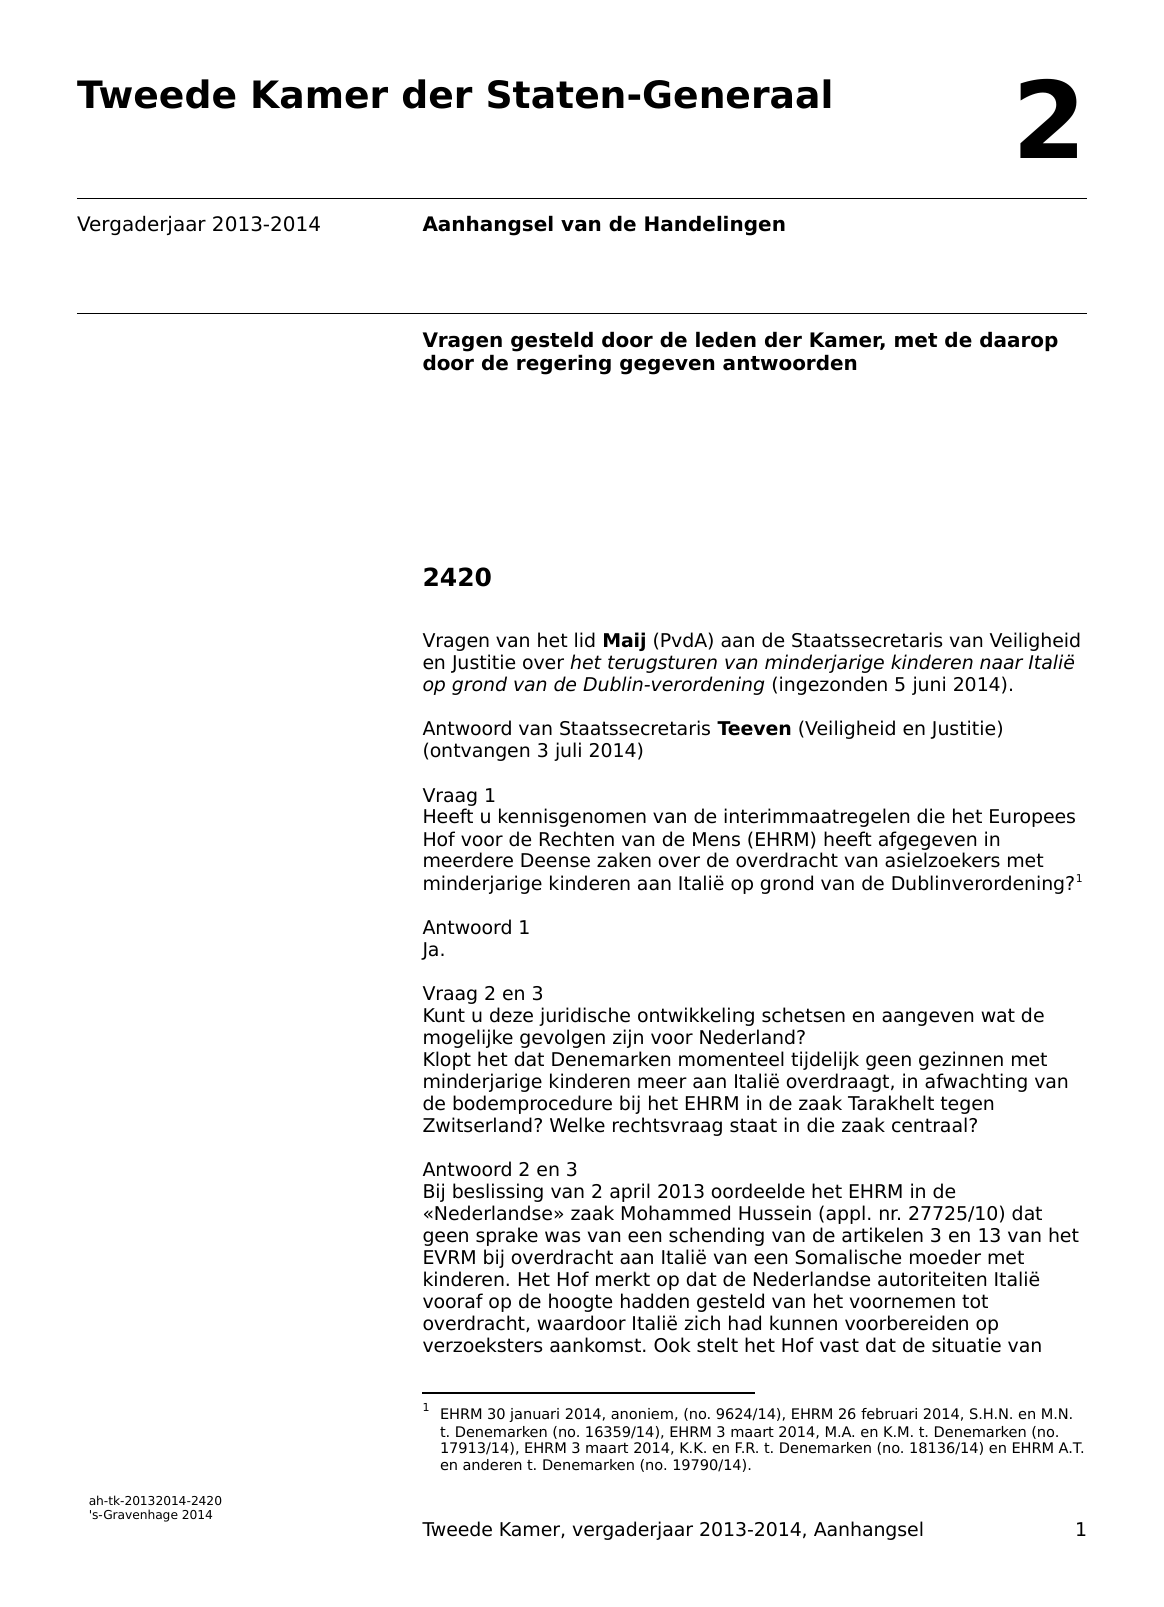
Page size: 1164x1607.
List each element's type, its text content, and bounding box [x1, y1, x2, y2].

table_header 2 [886, 59, 1087, 198]
text ah-tk-20132014-2420 [88, 1494, 323, 1508]
text Antwoord 1 [422, 917, 1087, 938]
text Antwoord van Staatssecretaris Teeven (Veiligheid en Justitie) (ontvangen 3 juli 2014) [422, 718, 1087, 762]
text Antwoord 2 en 3 [422, 1159, 1087, 1181]
text Klopt het dat Denemarken momenteel tijdelijk geen gezinnen met minderjarige kinderen meer aan Italië overdraagt, in afwachting van de bodemprocedure bij het EHRM in de zaak Tarakhelt tegen Zwitserland? Welke rechtsvraag staat in die zaak centraal? [422, 1049, 1087, 1137]
table_header Tweede Kamer der Staten-Generaal [77, 59, 886, 198]
text Vraag 1 [422, 784, 1087, 806]
text Vragen van het lid Maij (PvdA) aan de Staatssecretaris van Veiligheid en Justitie over het terugsturen van minderjarige kinderen naar Italië op grond van de Dublin-verordening (ingezonden 5 juni 2014). [422, 630, 1087, 696]
table_cell Aanhangsel van de Handelingen [422, 199, 1087, 313]
table_cell [77, 314, 422, 375]
text Heeft u kennisgenomen van de interimmaatregelen die het Europees Hof voor de Rechten van de Mens (EHRM) heeft afgegeven in meerdere Deense zaken over de overdracht van asielzoekers met minderjarige kinderen aan Italië op grond van de Dublinverordening? [422, 806, 1087, 894]
text Bij beslissing van 2 april 2013 oordeelde het EHRM in de «Nederlandse» zaak Mohammed Hussein (appl. nr. 27725/10) dat geen sprake was van een schending van de artikelen 3 en 13 van het EVRM bij overdracht aan Italië van een Somalische moeder met kinderen. Het Hof merkt op dat de Nederlandse autoriteiten Italië vooraf op de hoogte hadden gesteld van het voornemen tot overdracht, waardoor Italië zich had kunnen voorbereiden op verzoeksters aankomst. Ook stelt het Hof vast dat de situatie van [422, 1181, 1087, 1357]
text 's-Gravenhage 2014 [88, 1508, 323, 1522]
text Kunt u deze juridische ontwikkeling schetsen en aangeven wat de mogelijke gevolgen zijn voor Nederland? [422, 1005, 1087, 1049]
text EHRM 30 januari 2014, anoniem, (no. 9624/14), EHRM 26 februari 2014, S.H.N. en M.N. t. Denemarken (no. 16359/14), EHRM 3 maart 2014, M.A. en K.M. t. Denemarken (no. 17913/14), EHRM 3 maart 2014, K.K. en F.R. t. Denemarken (no. 18136/14) en EHRM A.T. en anderen t. Denemarken (no. 19790/14). [422, 1402, 1087, 1474]
text 2420 [422, 563, 1087, 592]
table_cell Vergaderjaar 2013-2014 [77, 199, 422, 313]
text Ja. [422, 938, 1087, 961]
text Vraag 2 en 3 [422, 983, 1087, 1005]
table_cell Vragen gesteld door de leden der Kamer, met de daarop door de regering gegeven antwoorden [422, 314, 1087, 375]
